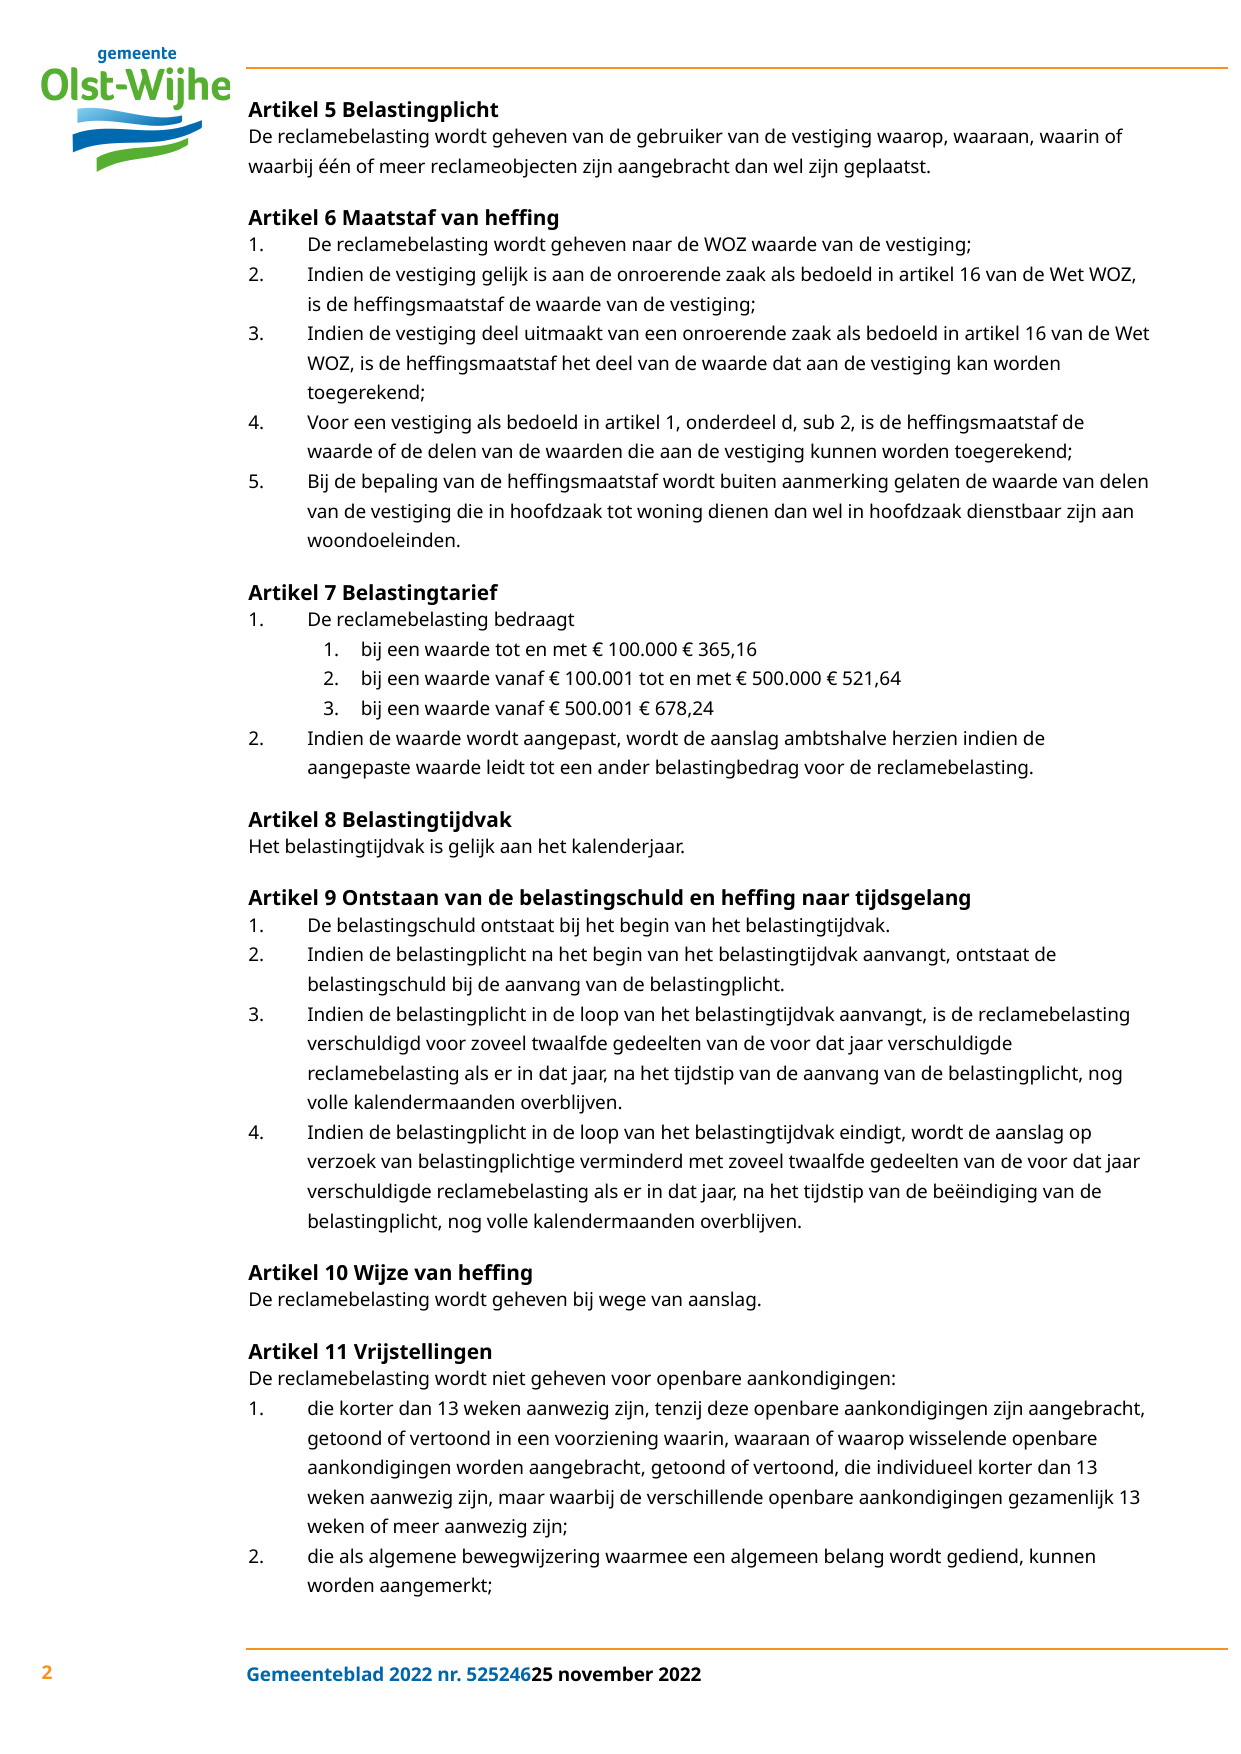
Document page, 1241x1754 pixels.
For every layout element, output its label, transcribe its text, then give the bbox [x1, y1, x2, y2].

list bij een waarde vanaf € 100.001 tot en met € 500.000 € 521,64 [323, 666, 1152, 691]
list Indien de belastingplicht in de loop van het belastingtijdvak aanvangt, is de reclamebelasting verschuldigd voor zoveel twaalfde gedeelten van de voor dat jaar verschuldigde reclamebelasting als er in dat jaar, na het tijdstip van de aanvang van de belastingplicht, nog volle kalendermaanden overblijven. [248, 1001, 1152, 1115]
text Artikel 5 Belastingplicht [248, 95, 1152, 123]
list Indien de vestiging gelijk is aan de onroerende zaak als bedoeld in artikel 16 van de Wet WOZ, is de heffingsmaatstaf de waarde van de vestiging; [248, 261, 1152, 317]
list die korter dan 13 weken aanwezig zijn, tenzij deze openbare aankondigingen zijn aangebracht, getoond of vertoond in een voorziening waarin, waaraan of waarop wisselende openbare aankondigingen worden aangebracht, getoond of vertoond, die individueel korter dan 13 weken aanwezig zijn, maar waarbij de verschillende openbare aankondigingen gezamenlijk 13 weken of meer aanwezig zijn; [248, 1395, 1152, 1539]
picture [41, 47, 231, 172]
list De reclamebelasting bedraagt [248, 606, 1152, 632]
list Indien de belastingplicht in de loop van het belastingtijdvak eindigt, wordt de aanslag op verzoek van belastingplichtige verminderd met zoveel twaalfde gedeelten van de voor dat jaar verschuldigde reclamebelasting als er in dat jaar, na het tijdstip van de beëindiging van de belastingplicht, nog volle kalendermaanden overblijven. [248, 1119, 1152, 1233]
text Artikel 10 Wijze van heffing [248, 1258, 1152, 1287]
text Artikel 11 Vrijstellingen [248, 1337, 1152, 1366]
text Artikel 9 Ontstaan van de belastingschuld en heffing naar tijdsgelang [248, 883, 1152, 912]
text Artikel 7 Belastingtarief [248, 578, 1152, 606]
text Het belastingtijdvak is gelijk aan het kalenderjaar. [248, 833, 1152, 859]
list Indien de belastingplicht na het begin van het belastingtijdvak aanvangt, ontstaat de belastingschuld bij de aanvang van de belastingplicht. [248, 942, 1152, 997]
list Indien de vestiging deel uitmaakt van een onroerende zaak als bedoeld in artikel 16 van de Wet WOZ, is de heffingsmaatstaf het deel van de waarde dat aan de vestiging kan worden toegerekend; [248, 320, 1152, 405]
list bij een waarde tot en met € 100.000 € 365,16 [323, 636, 1152, 662]
list Indien de waarde wordt aangepast, wordt de aanslag ambtshalve herzien indien de aangepaste waarde leidt tot een ander belastingbedrag voor de reclamebelasting. [248, 725, 1152, 780]
list De reclamebelasting wordt geheven naar de WOZ waarde van de vestiging; [248, 232, 1152, 257]
list De belastingschuld ontstaat bij het begin van het belastingtijdvak. [248, 912, 1152, 938]
list die als algemene bewegwijzering waarmee een algemeen belang wordt gediend, kunnen worden aangemerkt; [248, 1543, 1152, 1598]
text De reclamebelasting wordt geheven bij wege van aanslag. [248, 1287, 1152, 1312]
text De reclamebelasting wordt niet geheven voor openbare aankondigingen: [248, 1366, 1152, 1391]
list Bij de bepaling van de heffingsmaatstaf wordt buiten aanmerking gelaten de waarde van delen van de vestiging die in hoofdzaak tot woning dienen dan wel in hoofdzaak dienstbaar zijn aan woondoeleinden. [248, 468, 1152, 553]
list Voor een vestiging als bedoeld in artikel 1, onderdeel d, sub 2, is de heffingsmaatstaf de waarde of de delen van de waarden die aan de vestiging kunnen worden toegerekend; [248, 409, 1152, 464]
list bij een waarde vanaf € 500.001 € 678,24 [323, 695, 1152, 721]
text Artikel 6 Maatstaf van heffing [248, 203, 1152, 232]
text De reclamebelasting wordt geheven van de gebruiker van de vestiging waarop, waaraan, waarin of waarbij één of meer reclameobjecten zijn aangebracht dan wel zijn geplaatst. [248, 123, 1152, 178]
text Artikel 8 Belastingtijdvak [248, 805, 1152, 833]
